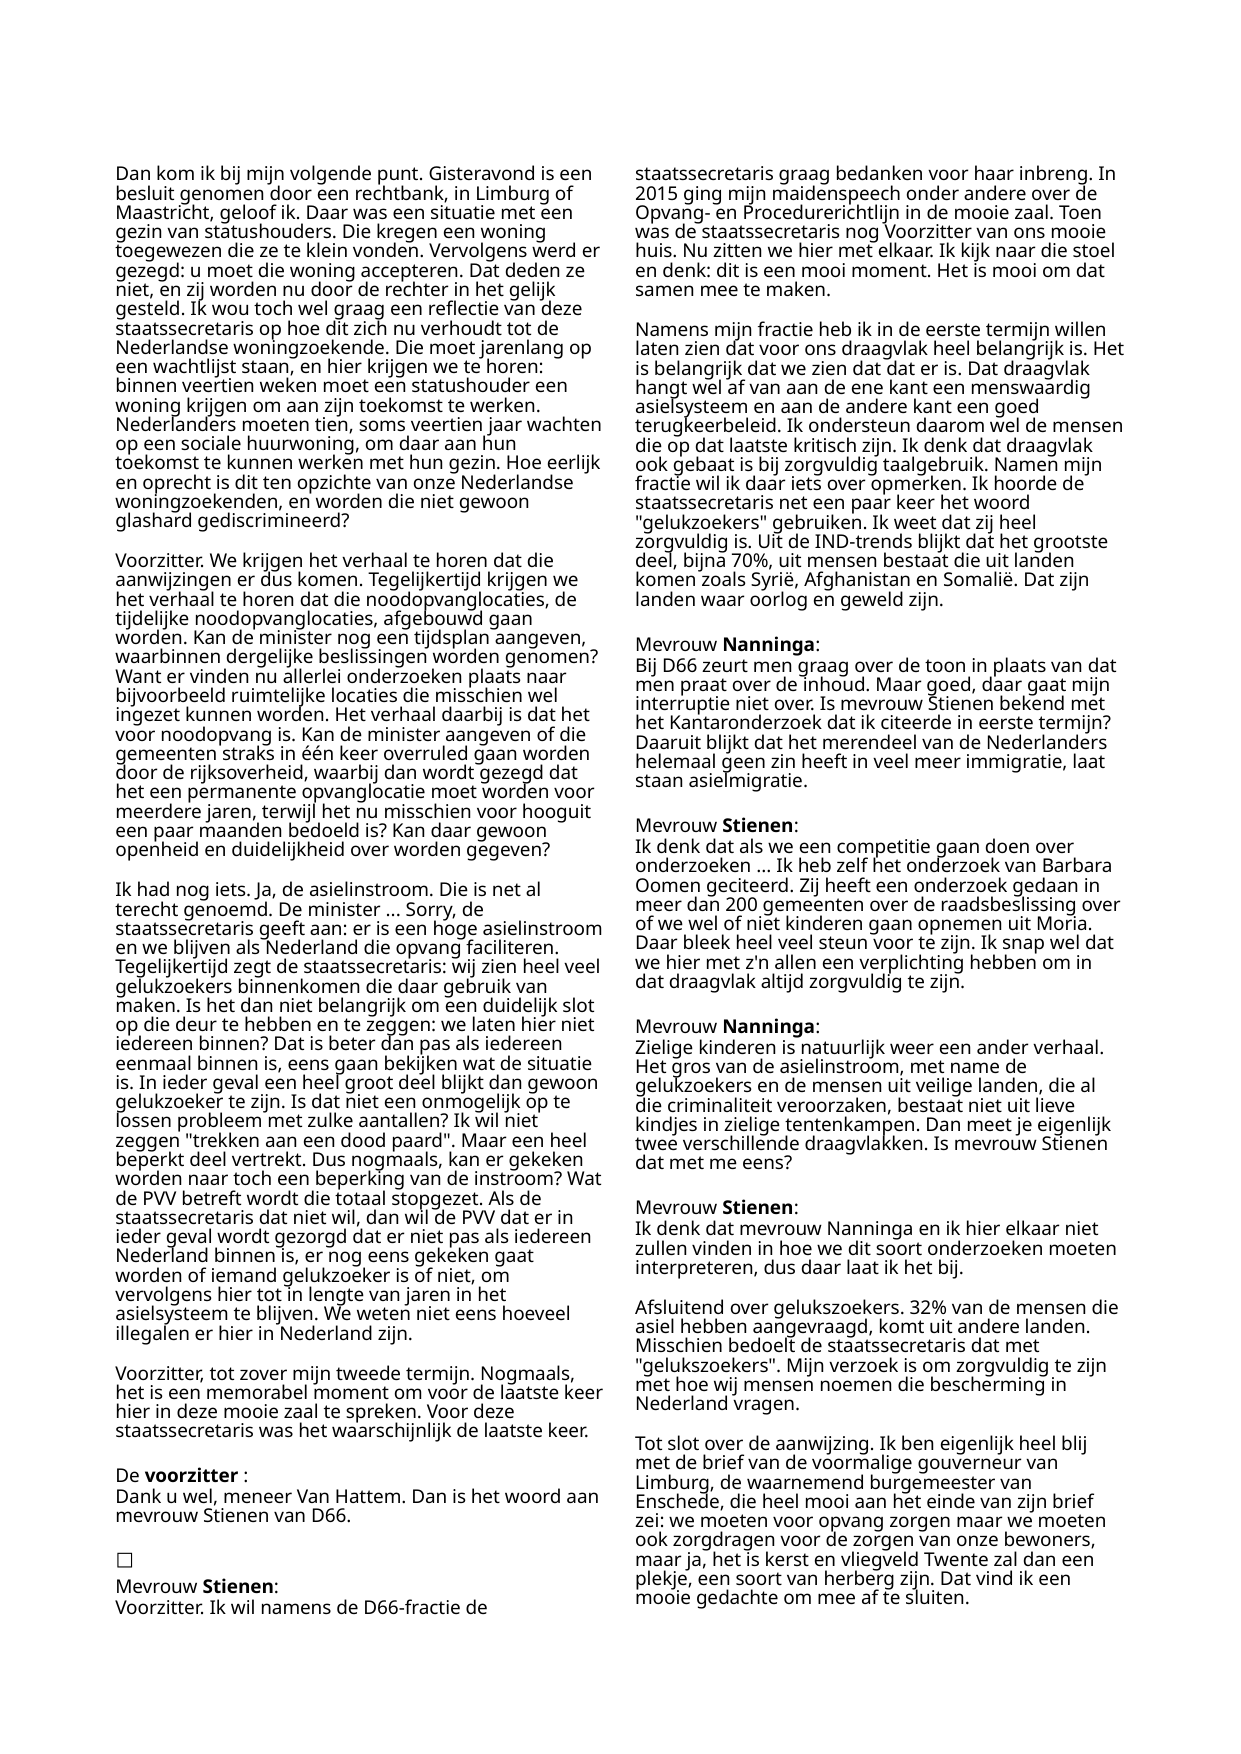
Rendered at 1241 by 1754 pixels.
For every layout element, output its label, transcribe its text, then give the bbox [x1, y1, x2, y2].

text Mevrouw Stienen: [635, 812, 1125, 838]
text Mevrouw Stienen: [635, 1194, 1125, 1220]
text Mevrouw Stienen: [115, 1573, 605, 1599]
text Ik had nog iets. Ja, de asielinstroom. Die is net al terecht genoemd. De minister ... Sorry, de staatssecretaris geeft aan: er is een hoge asielinstroom en we blijven als Nederland die opvang faciliteren. Tegelijkertijd zegt de staatssecretaris: wij zien heel veel gelukzoekers binnenkomen die daar gebruik van maken. Is het dan niet belangrijk om een duidelijk slot op die deur te hebben en te zeggen: we laten hier niet iedereen binnen? Dat is beter dan pas als iedereen eenmaal binnen is, eens gaan bekijken wat de situatie is. In ieder geval een heel groot deel blijkt dan gewoon gelukzoeker te zijn. Is dat niet een onmogelijk op te lossen probleem met zulke aantallen? Ik wil niet zeggen "trekken aan een dood paard". Maar een heel beperkt deel vertrekt. Dus nogmaals, kan er gekeken worden naar toch een beperking van de instroom? Wat de PVV betreft wordt die totaal stopgezet. Als de staatssecretaris dat niet wil, dan wil de PVV dat er in ieder geval wordt gezorgd dat er niet pas als iedereen Nederland binnen is, er nog eens gekeken gaat worden of iemand gelukzoeker is of niet, om vervolgens hier tot in lengte van jaren in het asielsysteem te blijven. We weten niet eens hoeveel illegalen er hier in Nederland zijn. [115, 881, 605, 1344]
text staatssecretaris graag bedanken voor haar inbreng. In 2015 ging mijn maidenspeech onder andere over de Opvang- en Procedurerichtlijn in de mooie zaal. Toen was de staatssecretaris nog Voorzitter van ons mooie huis. Nu zitten we hier met elkaar. Ik kijk naar die stoel en denk: dit is een mooi moment. Het is mooi om dat samen mee te maken. [635, 165, 1125, 300]
text Voorzitter. Ik wil namens de D66-fractie de [115, 1599, 605, 1618]
text Afsluitend over gelukszoekers. 32% van de mensen die asiel hebben aangevraagd, komt uit andere landen. Misschien bedoelt de staatssecretaris dat met "gelukszoekers". Mijn verzoek is om zorgvuldig te zijn met hoe wij mensen noemen die bescherming in Nederland vragen. [635, 1299, 1125, 1414]
text Dan kom ik bij mijn volgende punt. Gisteravond is een besluit genomen door een rechtbank, in Limburg of Maastricht, geloof ik. Daar was een situatie met een gezin van statushouders. Die kregen een woning toegewezen die ze te klein vonden. Vervolgens werd er gezegd: u moet die woning accepteren. Dat deden ze niet, en zij worden nu door de rechter in het gelijk gesteld. Ik wou toch wel graag een reflectie van deze staatssecretaris op hoe dit zich nu verhoudt tot de Nederlandse woningzoekende. Die moet jarenlang op een wachtlijst staan, en hier krijgen we te horen: binnen veertien weken moet een statushouder een woning krijgen om aan zijn toekomst te werken. Nederlanders moeten tien, soms veertien jaar wachten op een sociale huurwoning, om daar aan hun toekomst te kunnen werken met hun gezin. Hoe eerlijk en oprecht is dit ten opzichte van onze Nederlandse woningzoekenden, en worden die niet gewoon glashard gediscrimineerd? [115, 165, 605, 531]
text Mevrouw Nanninga: [635, 631, 1125, 657]
text Namens mijn fractie heb ik in de eerste termijn willen laten zien dat voor ons draagvlak heel belangrijk is. Het is belangrijk dat we zien dat dat er is. Dat draagvlak hangt wel af van aan de ene kant een menswaardig asielsysteem en aan de andere kant een goed terugkeerbeleid. Ik ondersteun daarom wel de mensen die op dat laatste kritisch zijn. Ik denk dat draagvlak ook gebaat is bij zorgvuldig taalgebruik. Namen mijn fractie wil ik daar iets over opmerken. Ik hoorde de staatssecretaris net een paar keer het woord "gelukzoekers" gebruiken. Ik weet dat zij heel zorgvuldig is. Uit de IND-trends blijkt dat het grootste deel, bijna 70%, uit mensen bestaat die uit landen komen zoals Syrië, Afghanistan en Somalië. Dat zijn landen waar oorlog en geweld zijn. [635, 321, 1125, 610]
text Voorzitter. We krijgen het verhaal te horen dat die aanwijzingen er dus komen. Tegelijkertijd krijgen we het verhaal te horen dat die noodopvanglocaties, de tijdelijke noodopvanglocaties, afgebouwd gaan worden. Kan de minister nog een tijdsplan aangeven, waarbinnen dergelijke beslissingen worden genomen? Want er vinden nu allerlei onderzoeken plaats naar bijvoorbeeld ruimtelijke locaties die misschien wel ingezet kunnen worden. Het verhaal daarbij is dat het voor noodopvang is. Kan de minister aangeven of die gemeenten straks in één keer overruled gaan worden door de rijksoverheid, waarbij dan wordt gezegd dat het een permanente opvanglocatie moet worden voor meerdere jaren, terwijl het nu misschien voor hooguit een paar maanden bedoeld is? Kan daar gewoon openheid en duidelijkheid over worden gegeven? [115, 552, 605, 861]
text Ik denk dat als we een competitie gaan doen over onderzoeken ... Ik heb zelf het onderzoek van Barbara Oomen geciteerd. Zij heeft een onderzoek gedaan in meer dan 200 gemeenten over de raadsbeslissing over of we wel of niet kinderen gaan opnemen uit Moria. Daar bleek heel veel steun voor te zijn. Ik snap wel dat we hier met z'n allen een verplichting hebben om in dat draagvlak altijd zorgvuldig te zijn. [635, 838, 1125, 992]
text Tot slot over de aanwijzing. Ik ben eigenlijk heel blij met de brief van de voormalige gouverneur van Limburg, de waarnemend burgemeester van Enschede, die heel mooi aan het einde van zijn brief zei: we moeten voor opvang zorgen maar we moeten ook zorgdragen voor de zorgen van onze bewoners, maar ja, het is kerst en vliegveld Twente zal dan een plekje, een soort van herberg zijn. Dat vind ik een mooie gedachte om mee af te sluiten. [635, 1435, 1125, 1608]
text De voorzitter : [115, 1462, 605, 1488]
text Mevrouw Nanninga: [635, 1013, 1125, 1039]
text Dank u wel, meneer Van Hattem. Dan is het woord aan mevrouw Stienen van D66. [115, 1488, 605, 1527]
text Voorzitter, tot zover mijn tweede termijn. Nogmaals, het is een memorabel moment om voor de laatste keer hier in deze mooie zaal te spreken. Voor deze staatssecretaris was het waarschijnlijk de laatste keer. [115, 1364, 605, 1442]
text Zielige kinderen is natuurlijk weer een ander verhaal. Het gros van de asielinstroom, met name de gelukzoekers en de mensen uit veilige landen, die al die criminaliteit veroorzaken, bestaat niet uit lieve kindjes in zielige tentenkampen. Dan meet je eigenlijk twee verschillende draagvlakken. Is mevrouw Stienen dat met me eens? [635, 1039, 1125, 1174]
text Bij D66 zeurt men graag over de toon in plaats van dat men praat over de inhoud. Maar goed, daar gaat mijn interruptie niet over. Is mevrouw Stienen bekend met het Kantaronderzoek dat ik citeerde in eerste termijn? Daaruit blijkt dat het merendeel van de Nederlanders helemaal geen zin heeft in veel meer immigratie, laat staan asielmigratie. [635, 657, 1125, 791]
text Ik denk dat mevrouw Nanninga en ik hier elkaar niet zullen vinden in hoe we dit soort onderzoeken moeten interpreteren, dus daar laat ik het bij. [635, 1220, 1125, 1278]
text ⬜ [115, 1547, 605, 1573]
